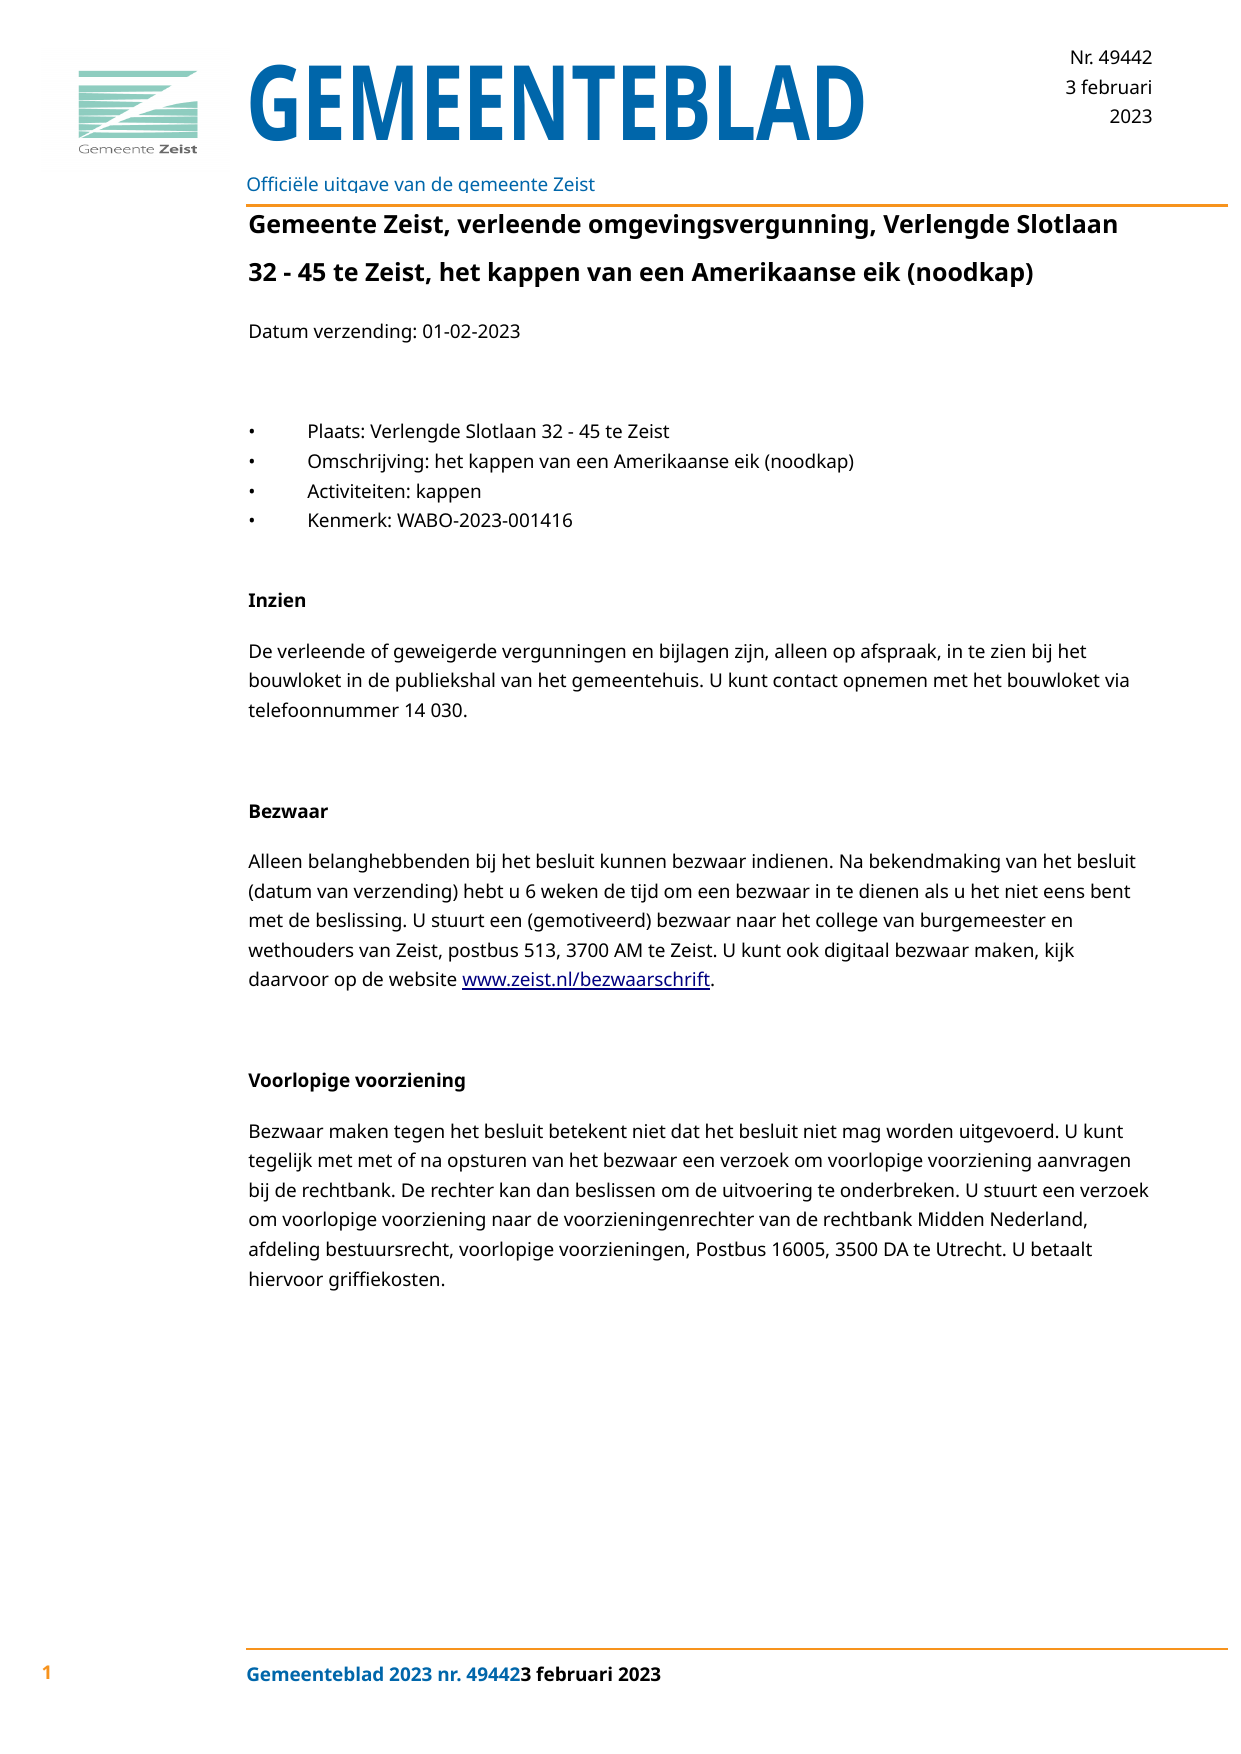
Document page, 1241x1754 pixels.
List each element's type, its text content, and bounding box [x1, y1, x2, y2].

text Inzien [248, 587, 1152, 613]
picture [41, 47, 231, 172]
list Omschrijving: het kappen van een Amerikaanse eik (noodkap) [248, 448, 1152, 474]
text Voorlopige voorziening [248, 1067, 1152, 1093]
list Kenmerk: WABO-2023-001416 [248, 507, 1152, 533]
text Bezwaar maken tegen het besluit betekent niet dat het besluit niet mag worden uitgevoerd. U kunt tegelijk met met of na opsturen van het bezwaar een verzoek om voorlopige voorziening aanvragen bij de rechtbank. De rechter kan dan beslissen om de uitvoering te onderbreken. U stuurt een verzoek om voorlopige voorziening naar de voorzieningenrechter van de rechtbank Midden Nederland, afdeling bestuursrecht, voorlopige voorzieningen, Postbus 16005, 3500 DA te Utrecht. U betaalt hiervoor griffiekosten. [248, 1118, 1152, 1292]
text De verleende of geweigerde vergunningen en bijlagen zijn, alleen op afspraak, in te zien bij het bouwloket in de publiekshal van het gemeentehuis. U kunt contact opnemen met het bouwloket via telefoonnummer 14 030. [248, 638, 1152, 723]
list Activiteiten: kappen [248, 478, 1152, 504]
list Plaats: Verlengde Slotlaan 32 - 45 te Zeist [248, 419, 1152, 444]
text Datum verzending: 01-02-2023 [248, 318, 1152, 344]
text Bezwaar [248, 798, 1152, 824]
text Alleen belanghebbenden bij het besluit kunnen bezwaar indienen. Na bekendmaking van het besluit (datum van verzending) hebt u 6 weken de tijd om een bezwaar in te dienen als u het niet eens bent met de beslissing. U stuurt een (gemotiveerd) bezwaar naar het college van burgemeester en wethouders van Zeist, postbus 513, 3700 AM te Zeist. U kunt ook digitaal bezwaar maken, kijk daarvoor op de website www.zeist.nl/bezwaarschrift. [248, 848, 1152, 992]
text Gemeente Zeist, verleende omgevingsvergunning, Verlengde Slotlaan 32 - 45 te Zeist, het kappen van een Amerikaanse eik (noodkap) [248, 207, 1152, 288]
